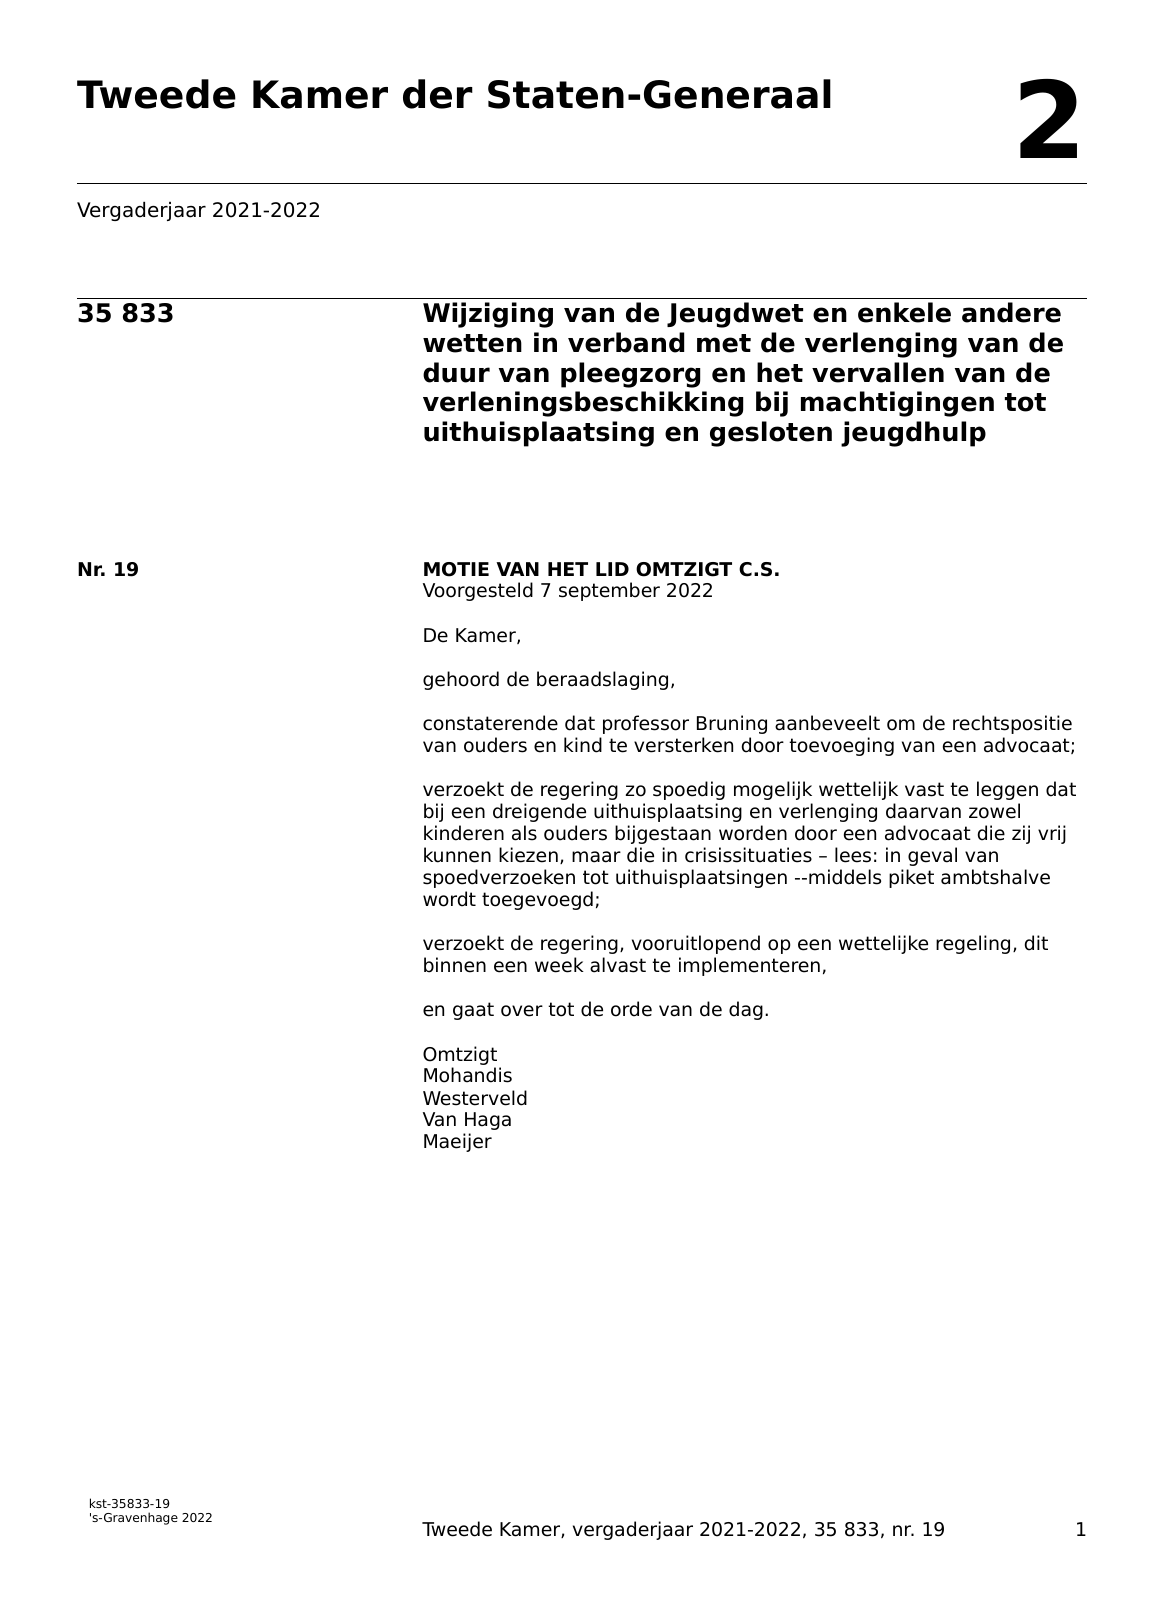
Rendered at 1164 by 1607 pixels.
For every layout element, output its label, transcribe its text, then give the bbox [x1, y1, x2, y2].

table_cell Vergaderjaar 2021-2022 [77, 184, 1087, 298]
text gehoord de beraadslaging, [422, 669, 1087, 691]
text en gaat over tot de orde van de dag. [422, 999, 1087, 1021]
text kst-35833-19 [88, 1497, 323, 1511]
subtitle 35 833 Wijziging van de Jeugdwet en enkele andere wetten in verband met de verlenging van de duur van pleegzorg en het vervallen van de verleningsbeschikking bij machtigingen tot uithuisplaatsing en gesloten jeugdhulp [77, 299, 1087, 447]
table_header Tweede Kamer der Staten-Generaal [77, 59, 886, 183]
subtitle Nr. 19 MOTIE VAN HET LID OMTZIGT C.S. [77, 558, 1087, 580]
text Van Haga [422, 1109, 1087, 1131]
text De Kamer, [422, 624, 1087, 647]
text Voorgesteld 7 september 2022 [422, 580, 1087, 602]
text Maeijer [422, 1131, 1087, 1153]
text Westerveld [422, 1087, 1087, 1109]
text verzoekt de regering zo spoedig mogelijk wettelijk vast te leggen dat bij een dreigende uithuisplaatsing en verlenging daarvan zowel kinderen als ouders bijgestaan worden door een advocaat die zij vrij kunnen kiezen, maar die in crisissituaties – lees: in geval van spoedverzoeken tot uithuisplaatsingen --middels piket ambtshalve wordt toegevoegd; [422, 779, 1087, 911]
table_header 2 [886, 59, 1087, 183]
text Mohandis [422, 1065, 1087, 1087]
text Omtzigt [422, 1043, 1087, 1065]
text 's-Gravenhage 2022 [88, 1511, 323, 1525]
text verzoekt de regering, vooruitlopend op een wettelijke regeling, dit binnen een week alvast te implementeren, [422, 933, 1087, 977]
text constaterende dat professor Bruning aanbeveelt om de rechtspositie van ouders en kind te versterken door toevoeging van een advocaat; [422, 713, 1087, 757]
